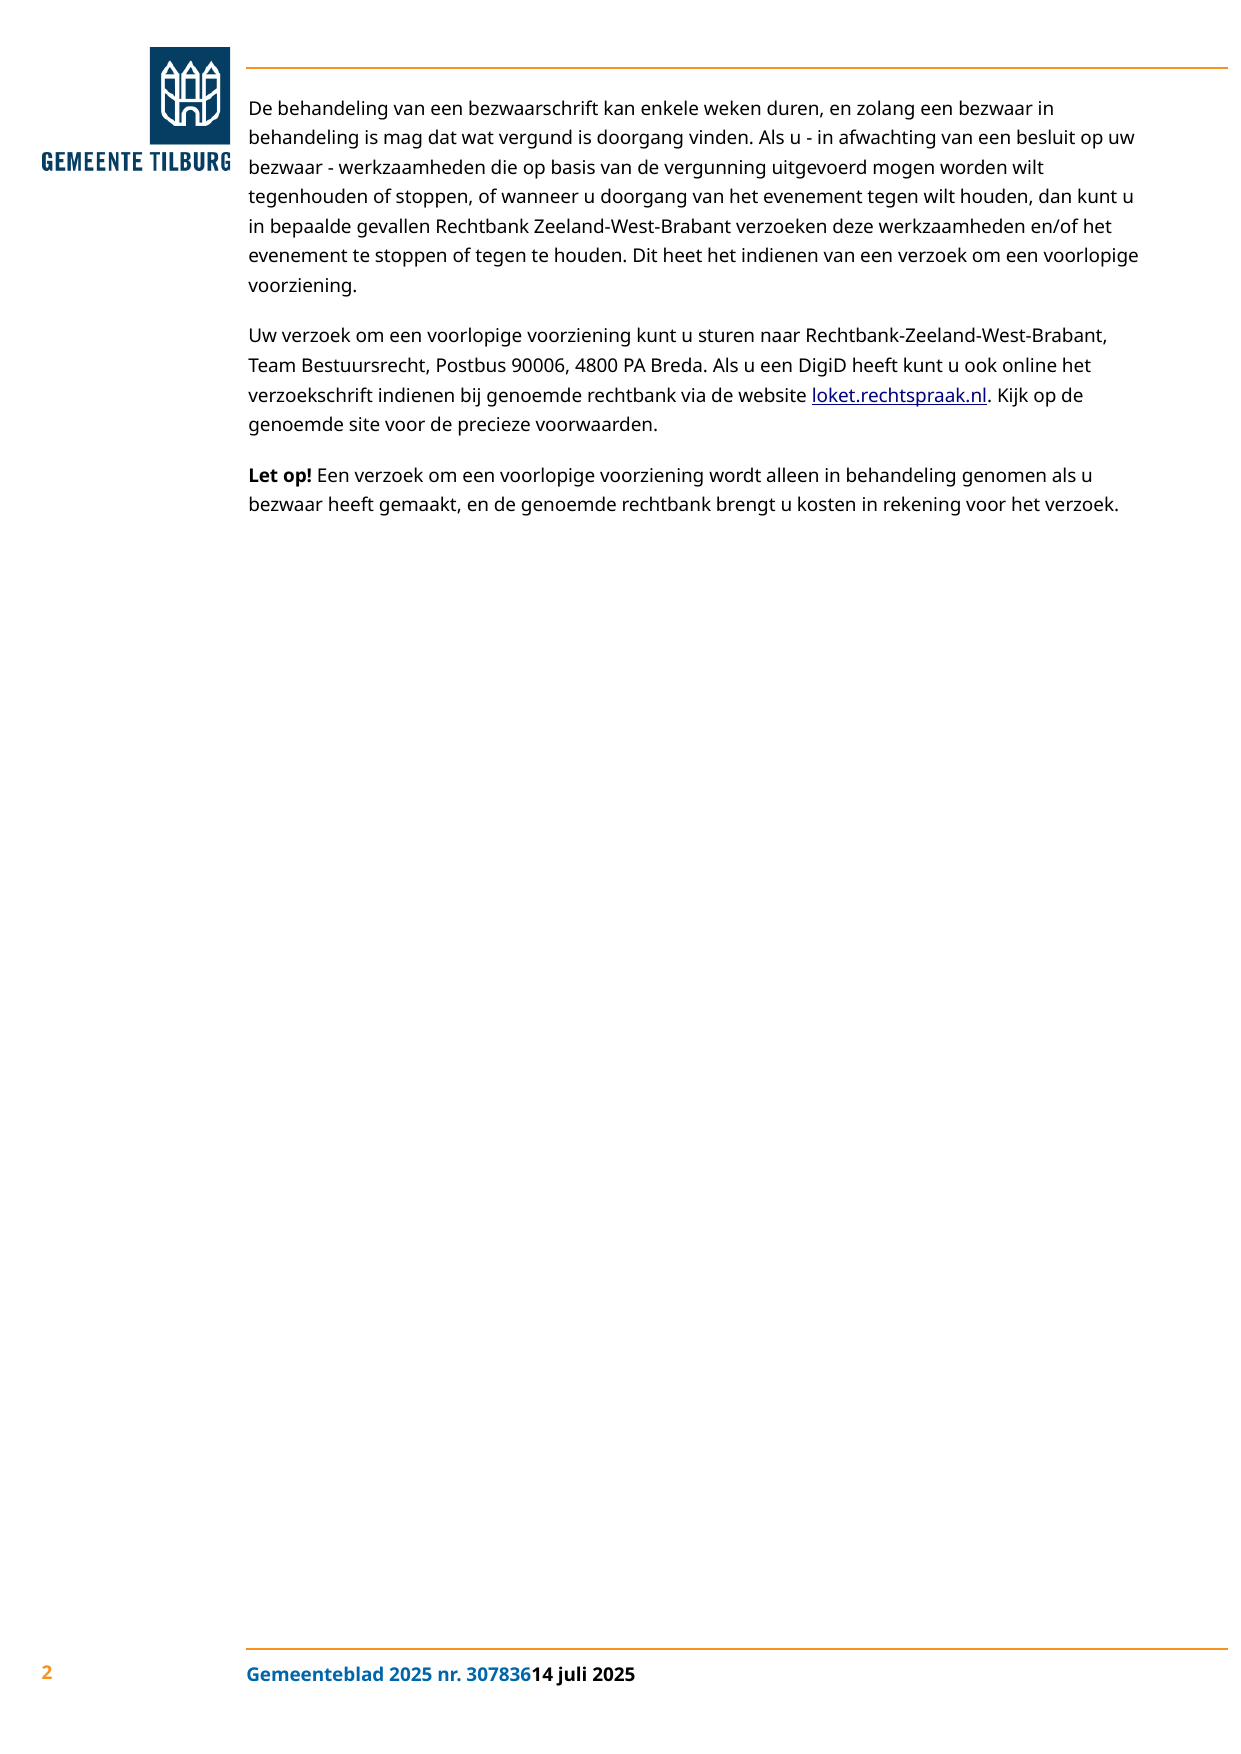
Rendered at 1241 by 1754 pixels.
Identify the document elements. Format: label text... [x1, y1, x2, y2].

text Uw verzoek om een voorlopige voorziening kunt u sturen naar Rechtbank-Zeeland-West-Brabant, Team Bestuursrecht, Postbus 90006, 4800 PA Breda. Als u een DigiD heeft kunt u ook online het verzoekschrift indienen bij genoemde rechtbank via de website loket.rechtspraak.nl. Kijk op de genoemde site voor de precieze voorwaarden. [248, 323, 1152, 437]
picture [41, 47, 231, 172]
text Let op! Een verzoek om een voorlopige voorziening wordt alleen in behandeling genomen als u bezwaar heeft gemaakt, en de genoemde rechtbank brengt u kosten in rekening voor het verzoek. [248, 462, 1152, 517]
text De behandeling van een bezwaarschrift kan enkele weken duren, en zolang een bezwaar in behandeling is mag dat wat vergund is doorgang vinden. Als u - in afwachting van een besluit op uw bezwaar - werkzaamheden die op basis van de vergunning uitgevoerd mogen worden wilt tegenhouden of stoppen, of wanneer u doorgang van het evenement tegen wilt houden, dan kunt u in bepaalde gevallen Rechtbank Zeeland-West-Brabant verzoeken deze werkzaamheden en/of het evenement te stoppen of tegen te houden. Dit heet het indienen van een verzoek om een voorlopige voorziening. [248, 95, 1152, 298]
